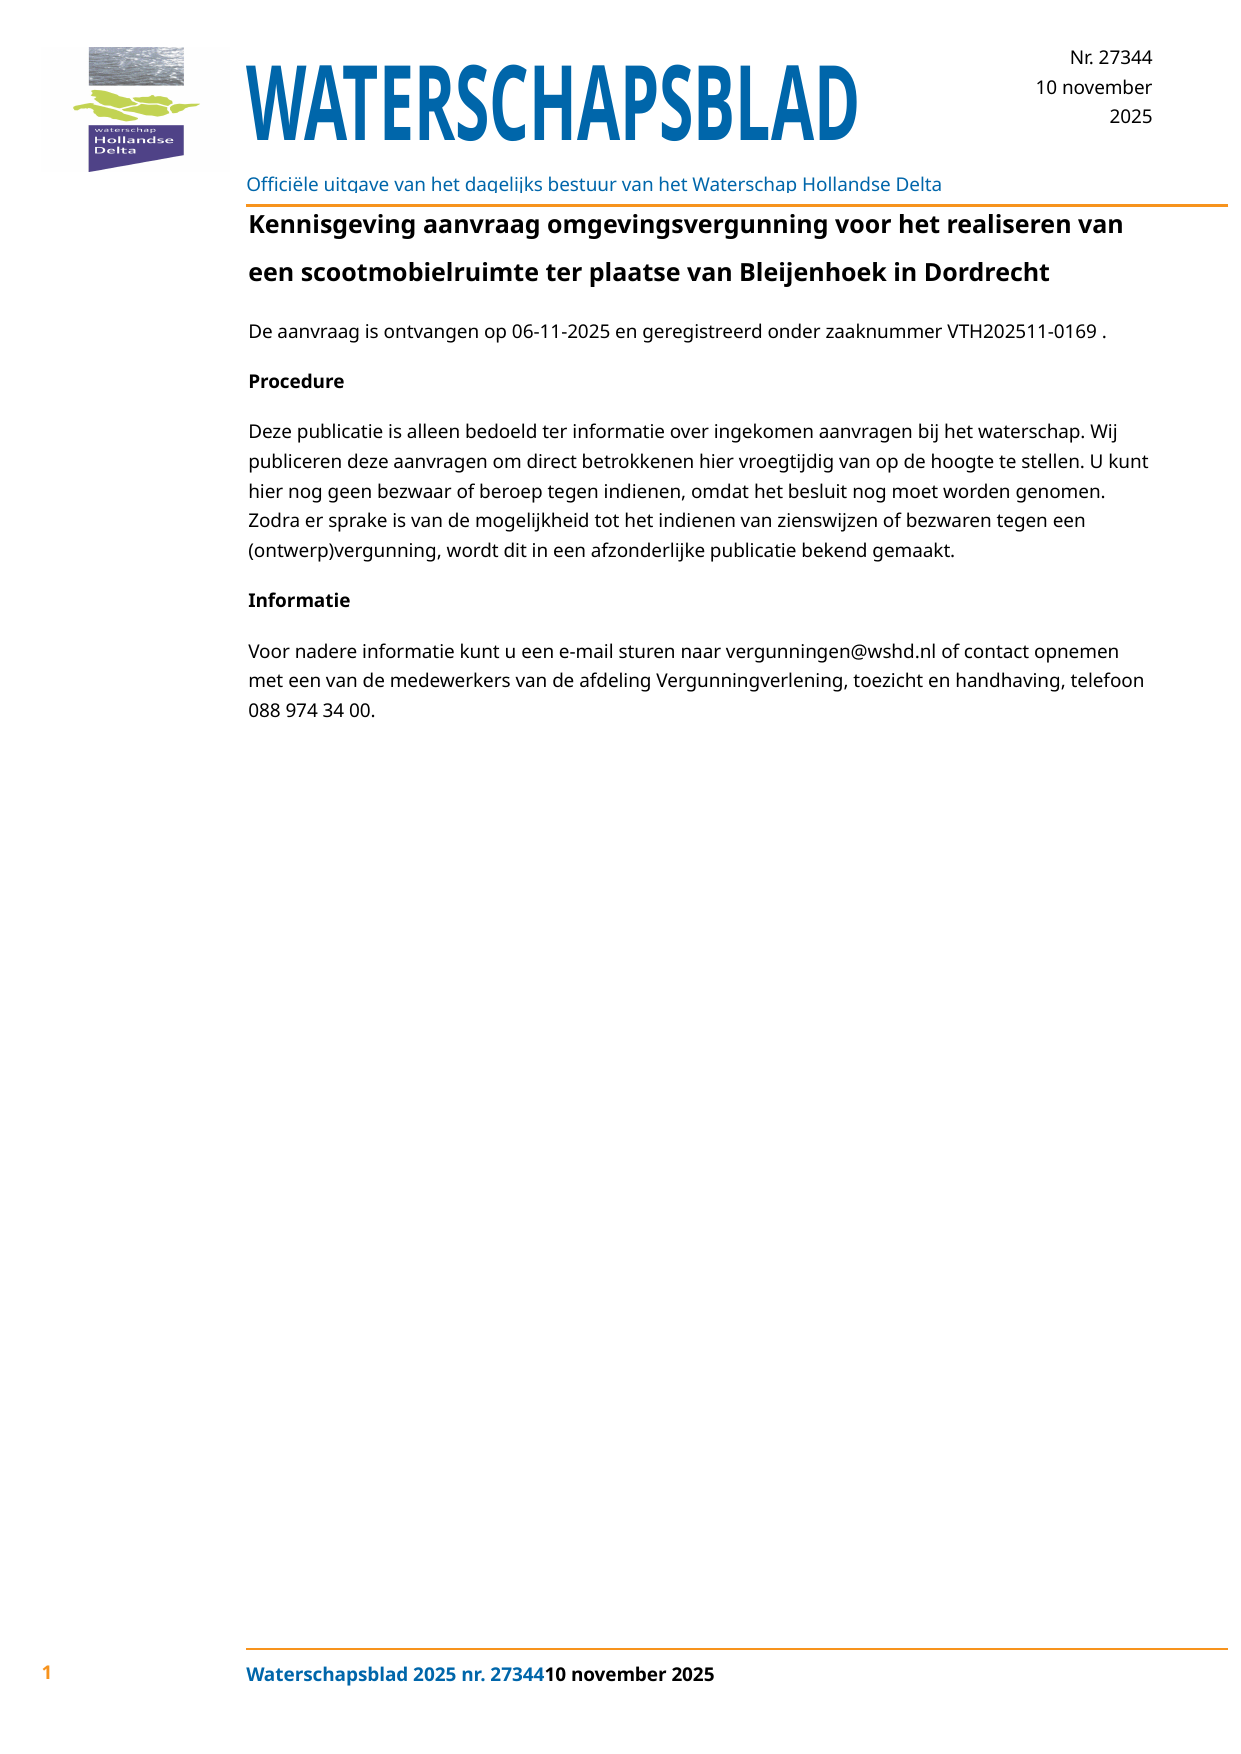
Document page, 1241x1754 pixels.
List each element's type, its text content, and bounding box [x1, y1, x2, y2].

text Deze publicatie is alleen bedoeld ter informatie over ingekomen aanvragen bij het waterschap. Wij publiceren deze aanvragen om direct betrokkenen hier vroegtijdig van op de hoogte te stellen. U kunt hier nog geen bezwaar of beroep tegen indienen, omdat het besluit nog moet worden genomen. Zodra er sprake is van de mogelijkheid tot het indienen van zienswijzen of bezwaren tegen een (ontwerp)vergunning, wordt dit in een afzonderlijke publicatie bekend gemaakt. [248, 419, 1152, 563]
picture [41, 47, 231, 172]
text Kennisgeving aanvraag omgevingsvergunning voor het realiseren van een scootmobielruimte ter plaatse van Bleijenhoek in Dordrecht [248, 207, 1152, 288]
text Informatie [248, 587, 1152, 613]
text Procedure [248, 368, 1152, 394]
text Voor nadere informatie kunt u een e-mail sturen naar vergunningen@wshd.nl of contact opnemen met een van de medewerkers van de afdeling Vergunningverlening, toezicht en handhaving, telefoon 088 974 34 00. [248, 638, 1152, 723]
text De aanvraag is ontvangen op 06-11-2025 en geregistreerd onder zaaknummer VTH202511-0169 . [248, 318, 1152, 344]
